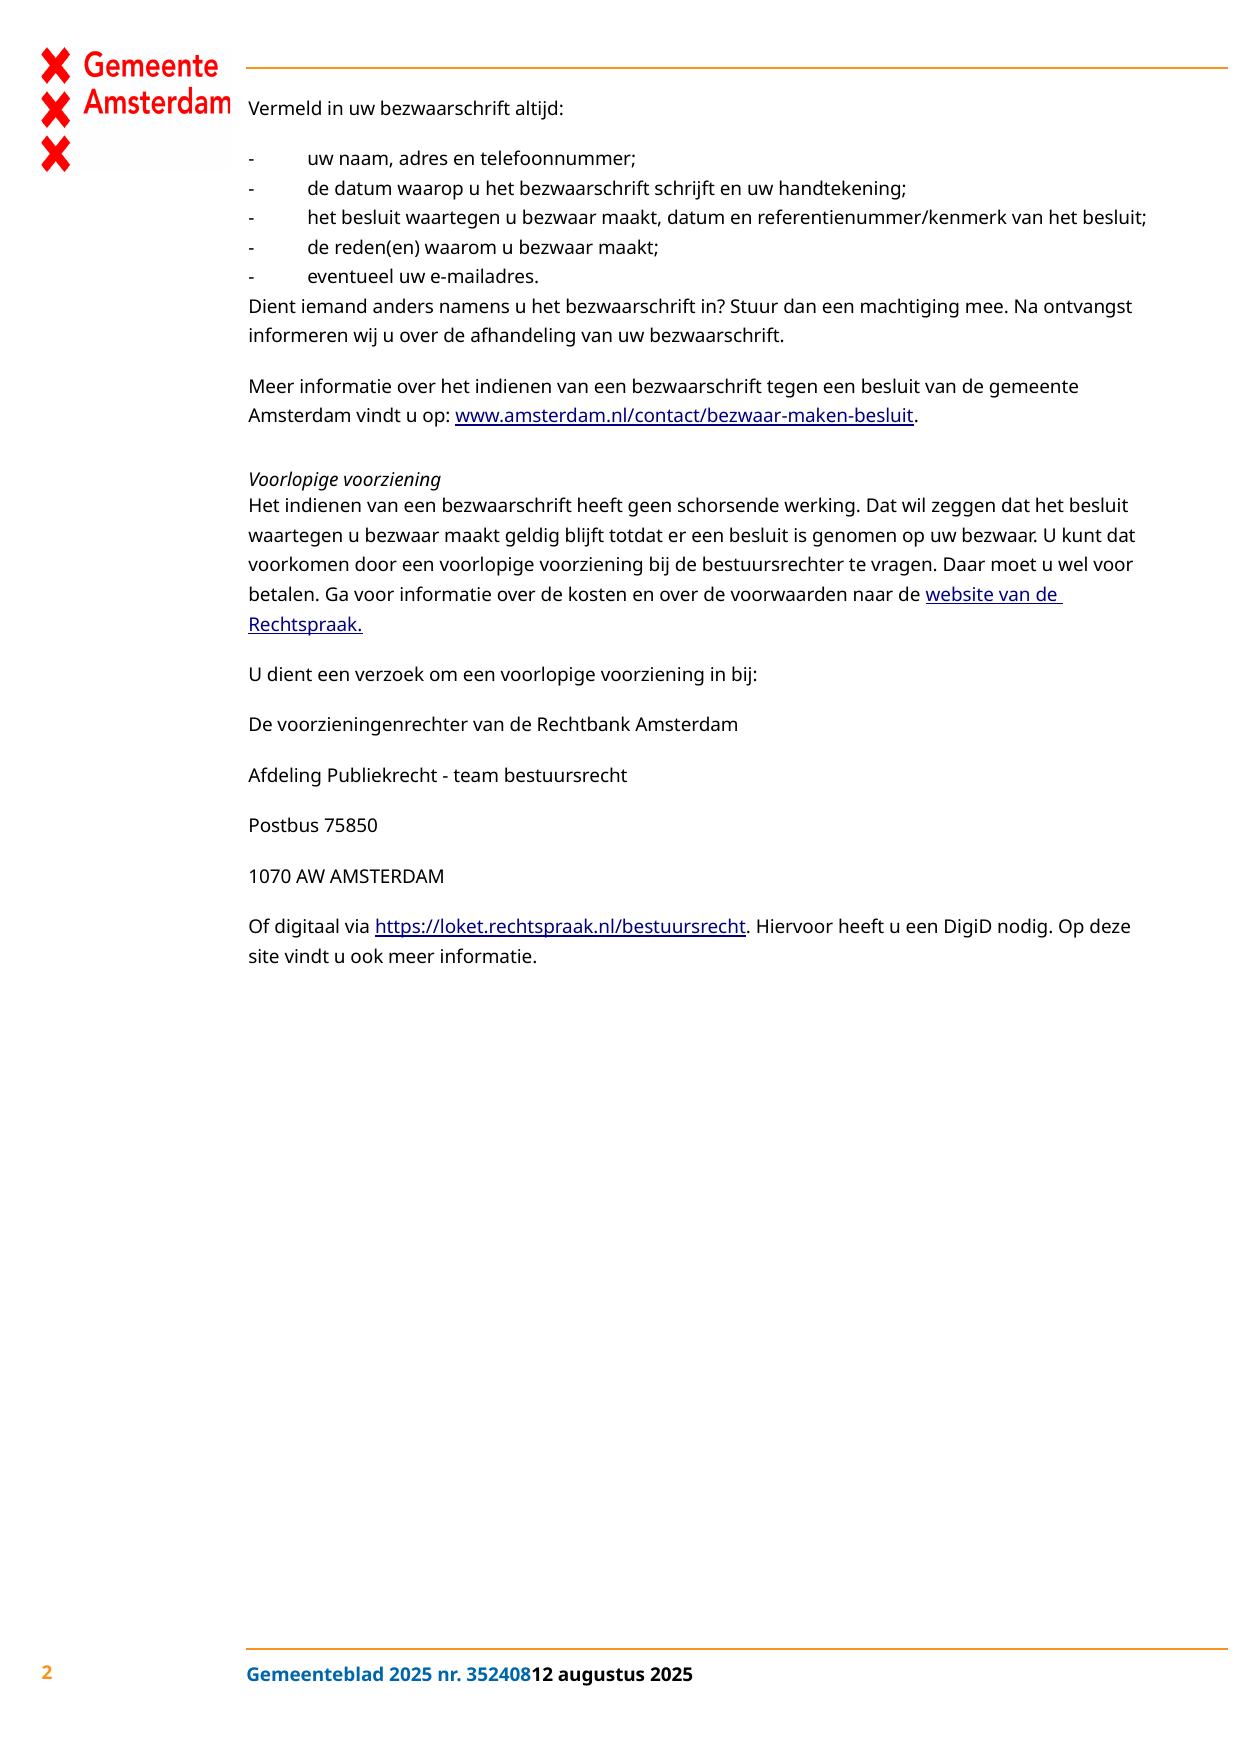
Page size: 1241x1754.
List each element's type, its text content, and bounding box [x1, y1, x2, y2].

picture [41, 47, 231, 172]
text Dient iemand anders namens u het bezwaarschrift in? Stuur dan een machtiging mee. Na ontvangst informeren wij u over de afhandeling van uw bezwaarschrift. [248, 293, 1152, 348]
text Of digitaal via https://loket.rechtspraak.nl/bestuursrecht. Hiervoor heeft u een DigiD nodig. Op deze site vindt u ook meer informatie. [248, 913, 1152, 968]
list uw naam, adres en telefoonnummer; [248, 145, 1152, 171]
text Het indienen van een bezwaarschrift heeft geen schorsende werking. Dat wil zeggen dat het besluit waartegen u bezwaar maakt geldig blijft totdat er een besluit is genomen op uw bezwaar. U kunt dat voorkomen door een voorlopige voorziening bij de bestuursrechter te vragen. Daar moet u wel voor betalen. Ga voor informatie over de kosten en over de voorwaarden naar de website van de Rechtspraak. [248, 492, 1152, 636]
text U dient een verzoek om een voorlopige voorziening in bij: [248, 661, 1152, 687]
text Afdeling Publiekrecht - team bestuursrecht [248, 762, 1152, 788]
list de datum waarop u het bezwaarschrift schrijft en uw handtekening; [248, 175, 1152, 201]
list eventueel uw e-mailadres. [248, 263, 1152, 289]
text Meer informatie over het indienen van een bezwaarschrift tegen een besluit van de gemeente Amsterdam vindt u op: www.amsterdam.nl/contact/bezwaar-maken-besluit. [248, 373, 1152, 428]
list de reden(en) waarom u bezwaar maakt; [248, 234, 1152, 260]
text Voorlopige voorziening [248, 467, 1152, 492]
text Postbus 75850 [248, 812, 1152, 838]
text Vermeld in uw bezwaarschrift altijd: [248, 95, 1152, 121]
text De voorzieningenrechter van de Rechtbank Amsterdam [248, 712, 1152, 737]
list het besluit waartegen u bezwaar maakt, datum en referentienummer/kenmerk van het besluit; [248, 204, 1152, 230]
text 1070 AW AMSTERDAM [248, 863, 1152, 888]
